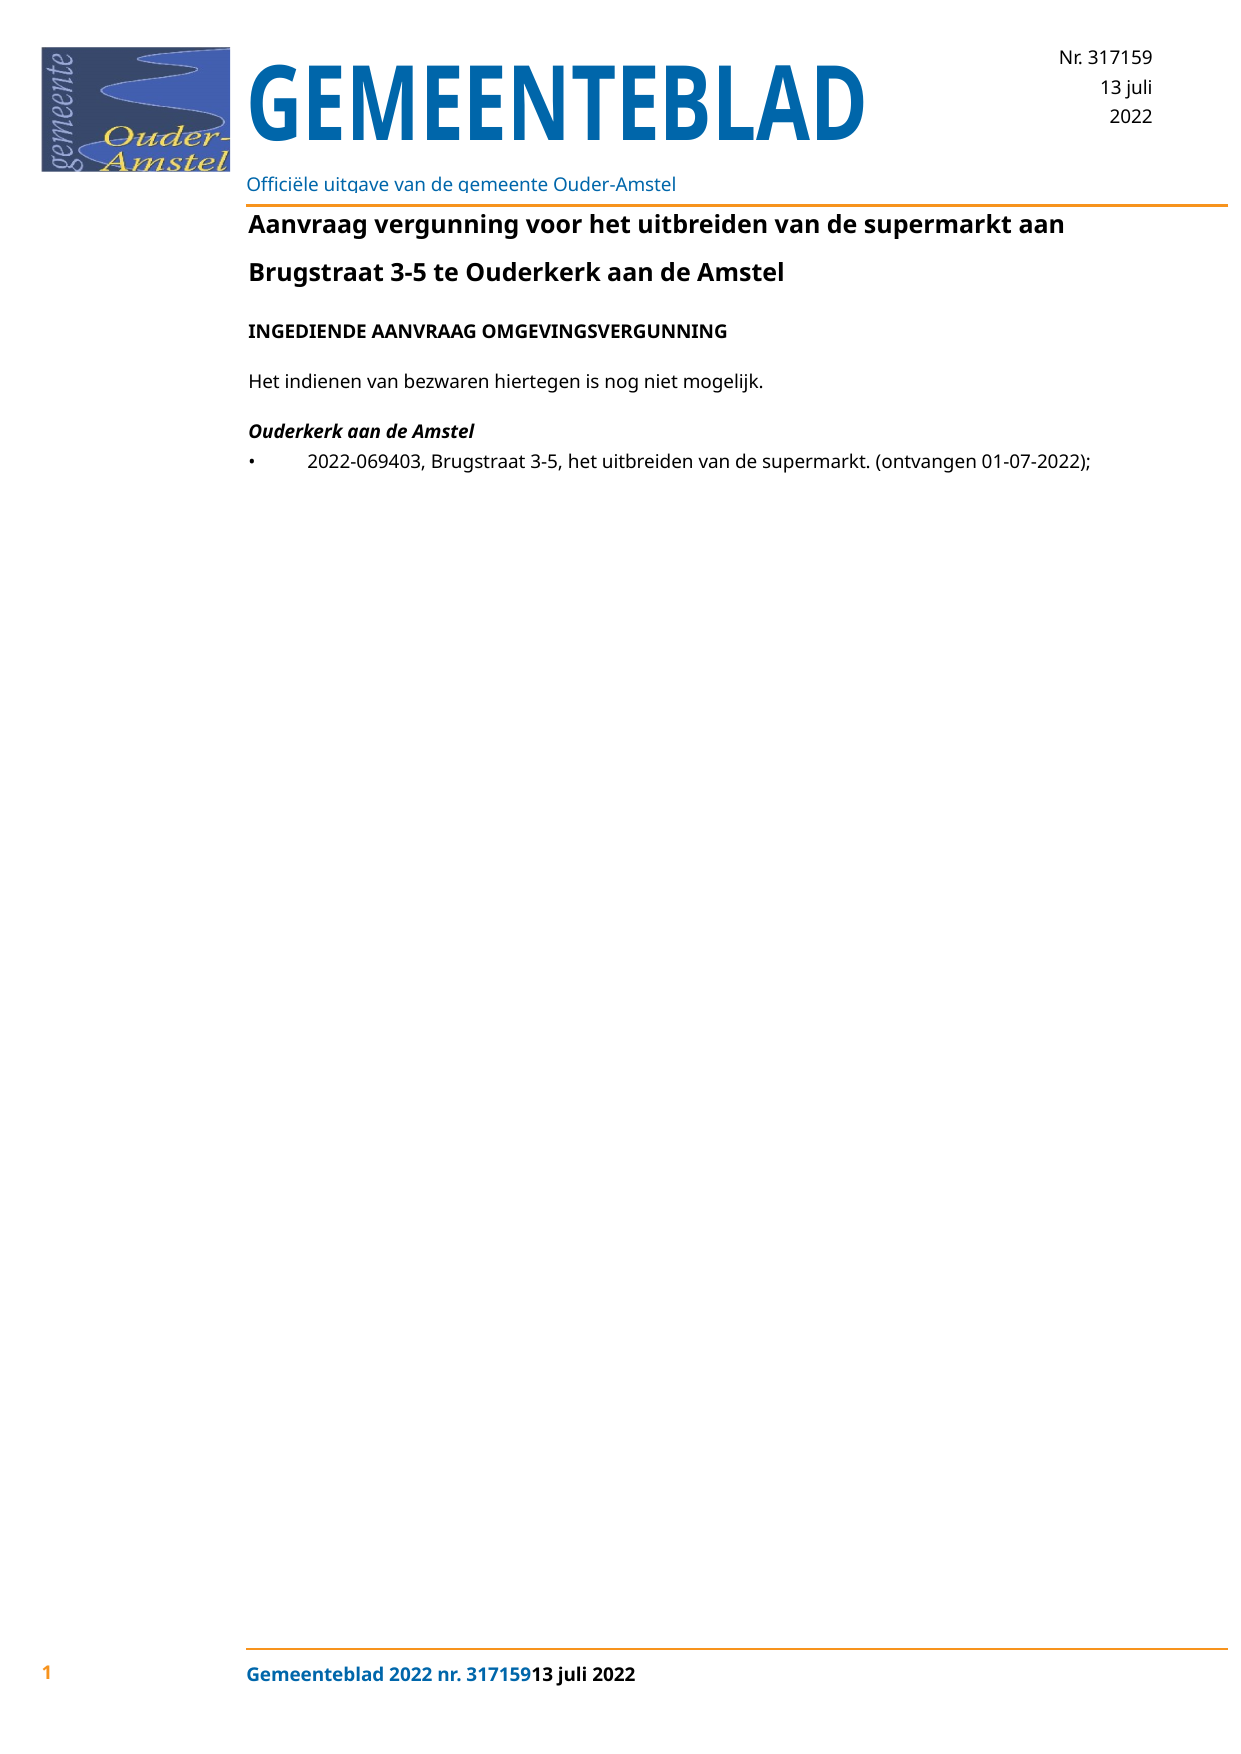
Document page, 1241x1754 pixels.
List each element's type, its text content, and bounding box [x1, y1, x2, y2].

list 2022-069403, Brugstraat 3-5, het uitbreiden van de supermarkt. (ontvangen 01-07-2022); [248, 448, 1152, 474]
text INGEDIENDE AANVRAAG OMGEVINGSVERGUNNING [248, 318, 1152, 344]
text Het indienen van bezwaren hiertegen is nog niet mogelijk. [248, 368, 1152, 394]
text Aanvraag vergunning voor het uitbreiden van de supermarkt aan Brugstraat 3-5 te Ouderkerk aan de Amstel [248, 207, 1152, 288]
text Ouderkerk aan de Amstel [248, 419, 1152, 444]
picture [41, 47, 231, 172]
